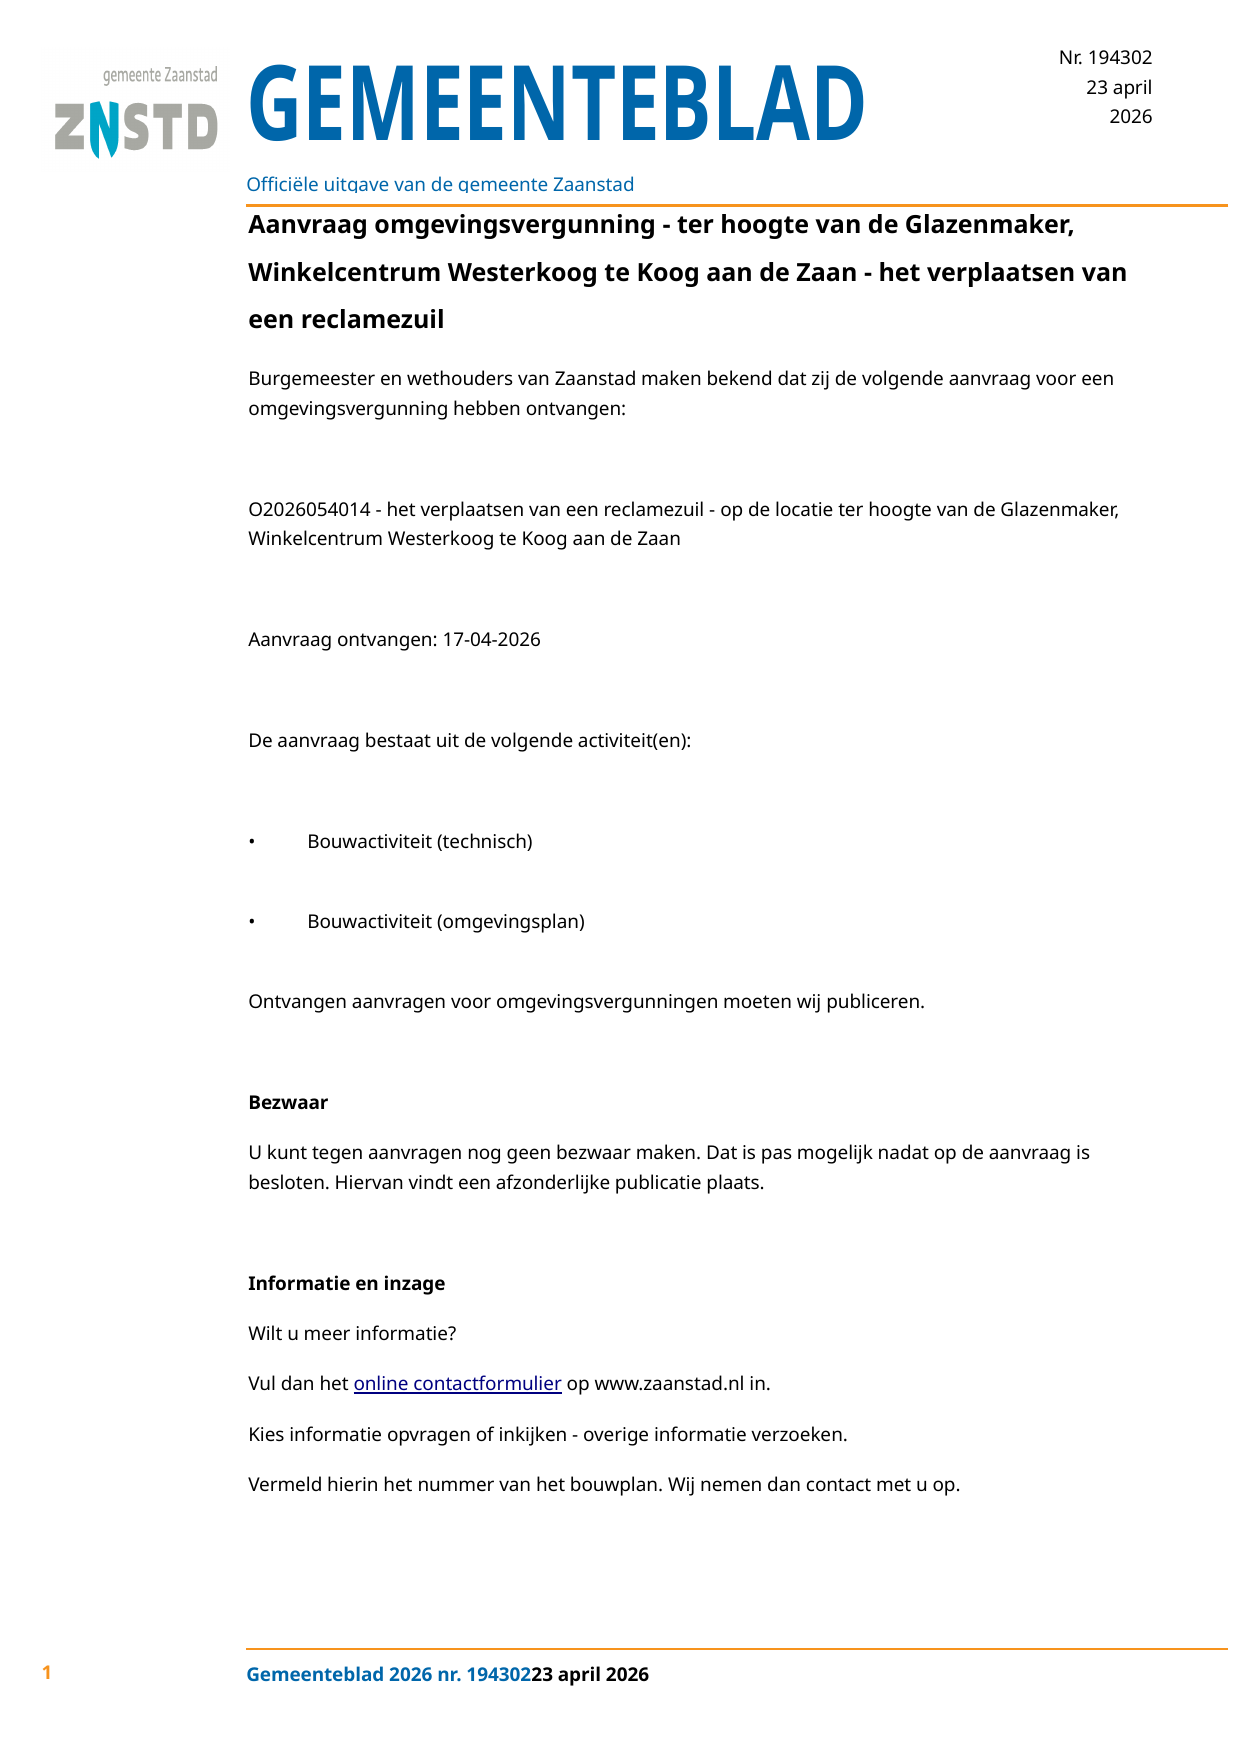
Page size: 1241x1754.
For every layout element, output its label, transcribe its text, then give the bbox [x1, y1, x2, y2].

text Vermeld hierin het nummer van het bouwplan. Wij nemen dan contact met u op. [248, 1471, 1152, 1497]
list Bouwactiviteit (technisch) [248, 828, 1152, 854]
text Burgemeester en wethouders van Zaanstad maken bekend dat zij de volgende aanvraag voor een omgevingsvergunning hebben ontvangen: [248, 366, 1152, 421]
text Vul dan het online contactformulier op www.zaanstad.nl in. [248, 1371, 1152, 1396]
text Aanvraag omgevingsvergunning - ter hoogte van de Glazenmaker, Winkelcentrum Westerkoog te Koog aan de Zaan - het verplaatsen van een reclamezuil [248, 207, 1152, 336]
text Aanvraag ontvangen: 17-04-2026 [248, 626, 1152, 652]
text Ontvangen aanvragen voor omgevingsvergunningen moeten wij publiceren. [248, 988, 1152, 1014]
text De aanvraag bestaat uit de volgende activiteit(en): [248, 727, 1152, 753]
text Informatie en inzage [248, 1270, 1152, 1295]
picture [41, 47, 231, 172]
text O2026054014 - het verplaatsen van een reclamezuil - op de locatie ter hoogte van de Glazenmaker, Winkelcentrum Westerkoog te Koog aan de Zaan [248, 496, 1152, 551]
text Kies informatie opvragen of inkijken - overige informatie verzoeken. [248, 1421, 1152, 1447]
text U kunt tegen aanvragen nog geen bezwaar maken. Dat is pas mogelijk nadat op de aanvraag is besloten. Hiervan vindt een afzonderlijke publicatie plaats. [248, 1139, 1152, 1194]
list Bouwactiviteit (omgevingsplan) [248, 908, 1152, 934]
text Wilt u meer informatie? [248, 1320, 1152, 1346]
text Bezwaar [248, 1089, 1152, 1114]
